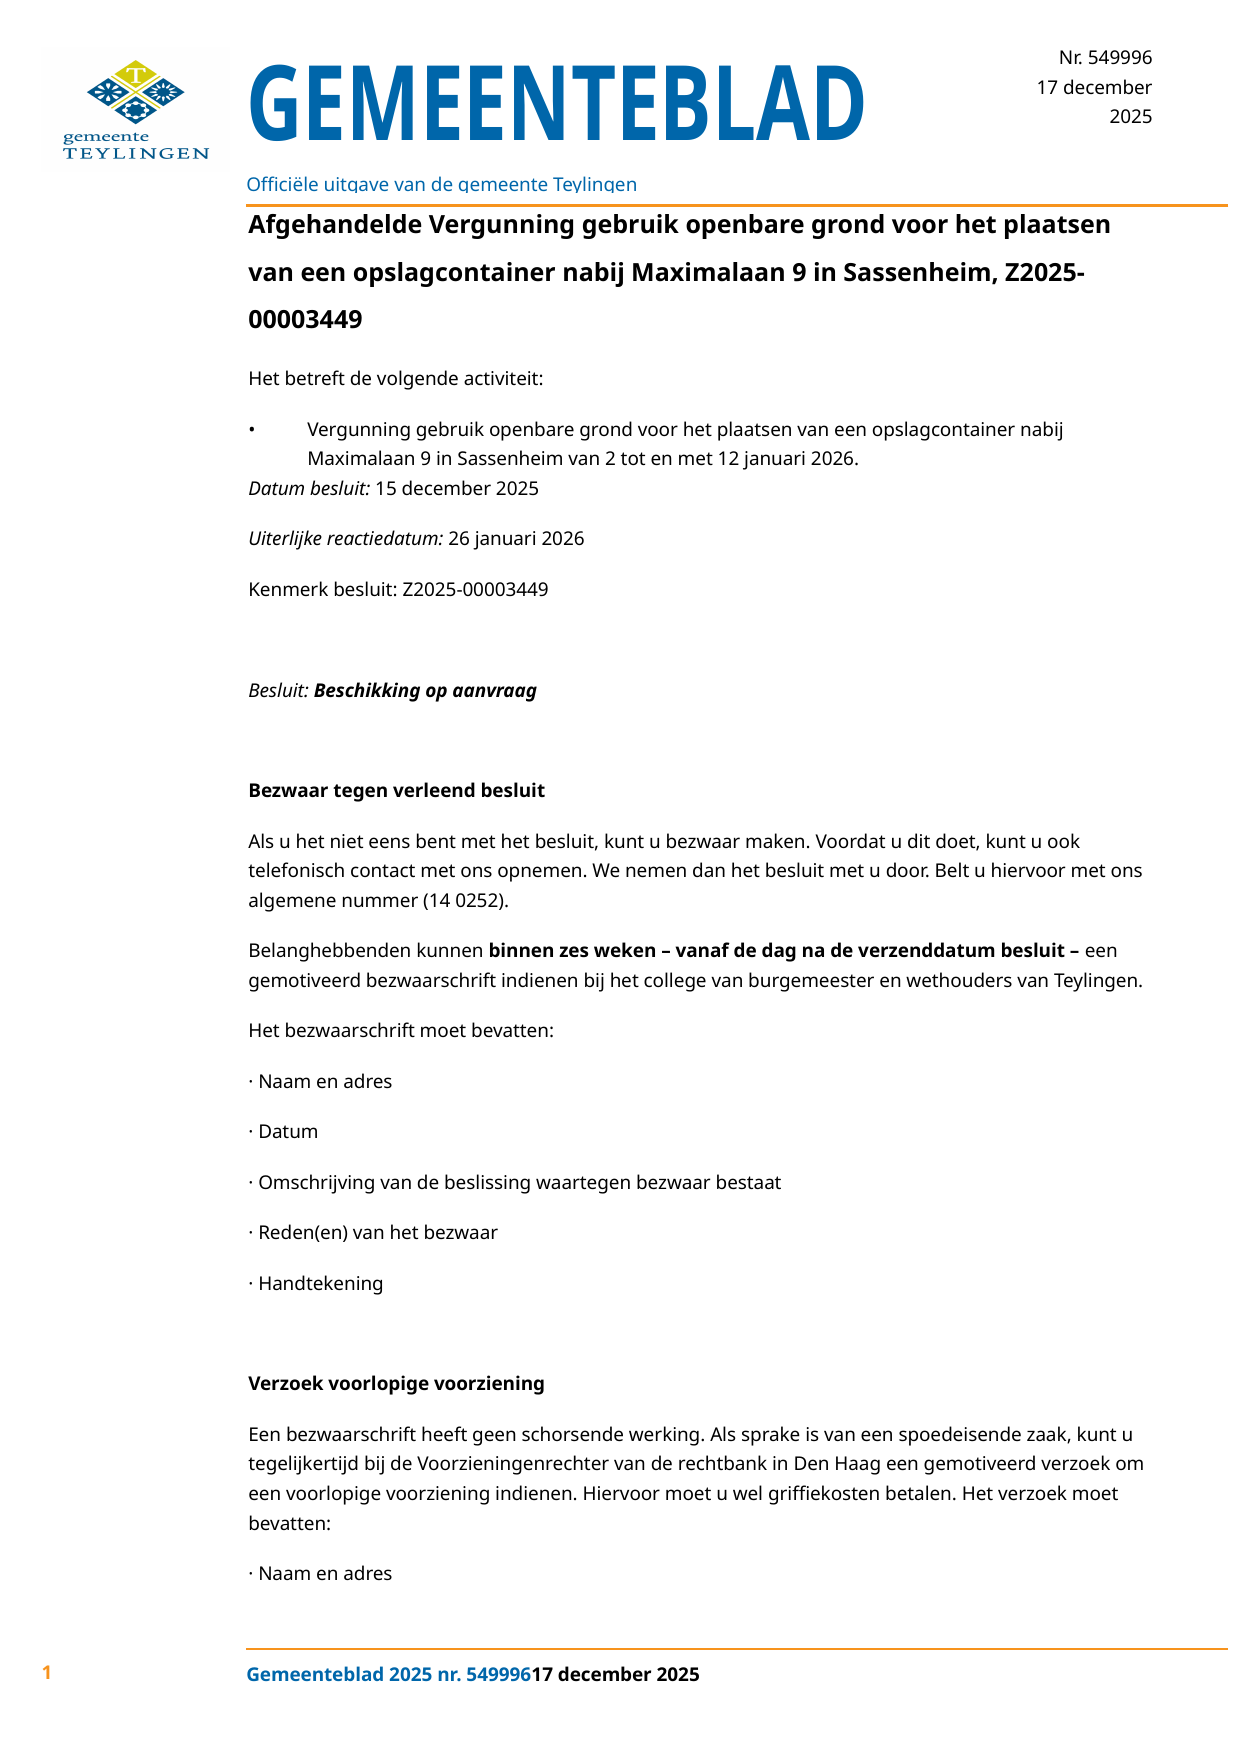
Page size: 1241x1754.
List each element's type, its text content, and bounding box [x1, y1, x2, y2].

text · Reden(en) van het bezwaar [248, 1219, 1152, 1245]
text Kenmerk besluit: Z2025-00003449 [248, 576, 1152, 602]
text Datum besluit: 15 december 2025 [248, 475, 1152, 501]
text Het betreft de volgende activiteit: [248, 366, 1152, 391]
text Uiterlijke reactiedatum: 26 januari 2026 [248, 526, 1152, 551]
picture [41, 47, 231, 172]
text Afgehandelde Vergunning gebruik openbare grond voor het plaatsen van een opslagcontainer nabij Maximalaan 9 in Sassenheim, Z2025-00003449 [248, 207, 1152, 336]
text · Datum [248, 1118, 1152, 1144]
text Verzoek voorlopige voorziening [248, 1371, 1152, 1396]
text Als u het niet eens bent met het besluit, kunt u bezwaar maken. Voordat u dit doet, kunt u ook telefonisch contact met ons opnemen. We nemen dan het besluit met u door. Belt u hiervoor met ons algemene nummer (14 0252). [248, 828, 1152, 913]
text · Omschrijving van de beslissing waartegen bezwaar bestaat [248, 1169, 1152, 1194]
text Belanghebbenden kunnen binnen zes weken – vanaf de dag na de verzenddatum besluit – een gemotiveerd bezwaarschrift indienen bij het college van burgemeester en wethouders van Teylingen. [248, 938, 1152, 993]
text Bezwaar tegen verleend besluit [248, 778, 1152, 803]
text · Handtekening [248, 1270, 1152, 1295]
text Een bezwaarschrift heeft geen schorsende werking. Als sprake is van een spoedeisende zaak, kunt u tegelijkertijd bij de Voorzieningenrechter van de rechtbank in Den Haag een gemotiveerd verzoek om een voorlopige voorziening indienen. Hiervoor moet u wel griffiekosten betalen. Het verzoek moet bevatten: [248, 1421, 1152, 1535]
text · Naam en adres [248, 1068, 1152, 1094]
text · Naam en adres [248, 1560, 1152, 1586]
text Besluit: Beschikking op aanvraag [248, 677, 1152, 702]
text Het bezwaarschrift moet bevatten: [248, 1018, 1152, 1043]
list Vergunning gebruik openbare grond voor het plaatsen van een opslagcontainer nabij Maximalaan 9 in Sassenheim van 2 tot en met 12 januari 2026. [248, 416, 1152, 471]
